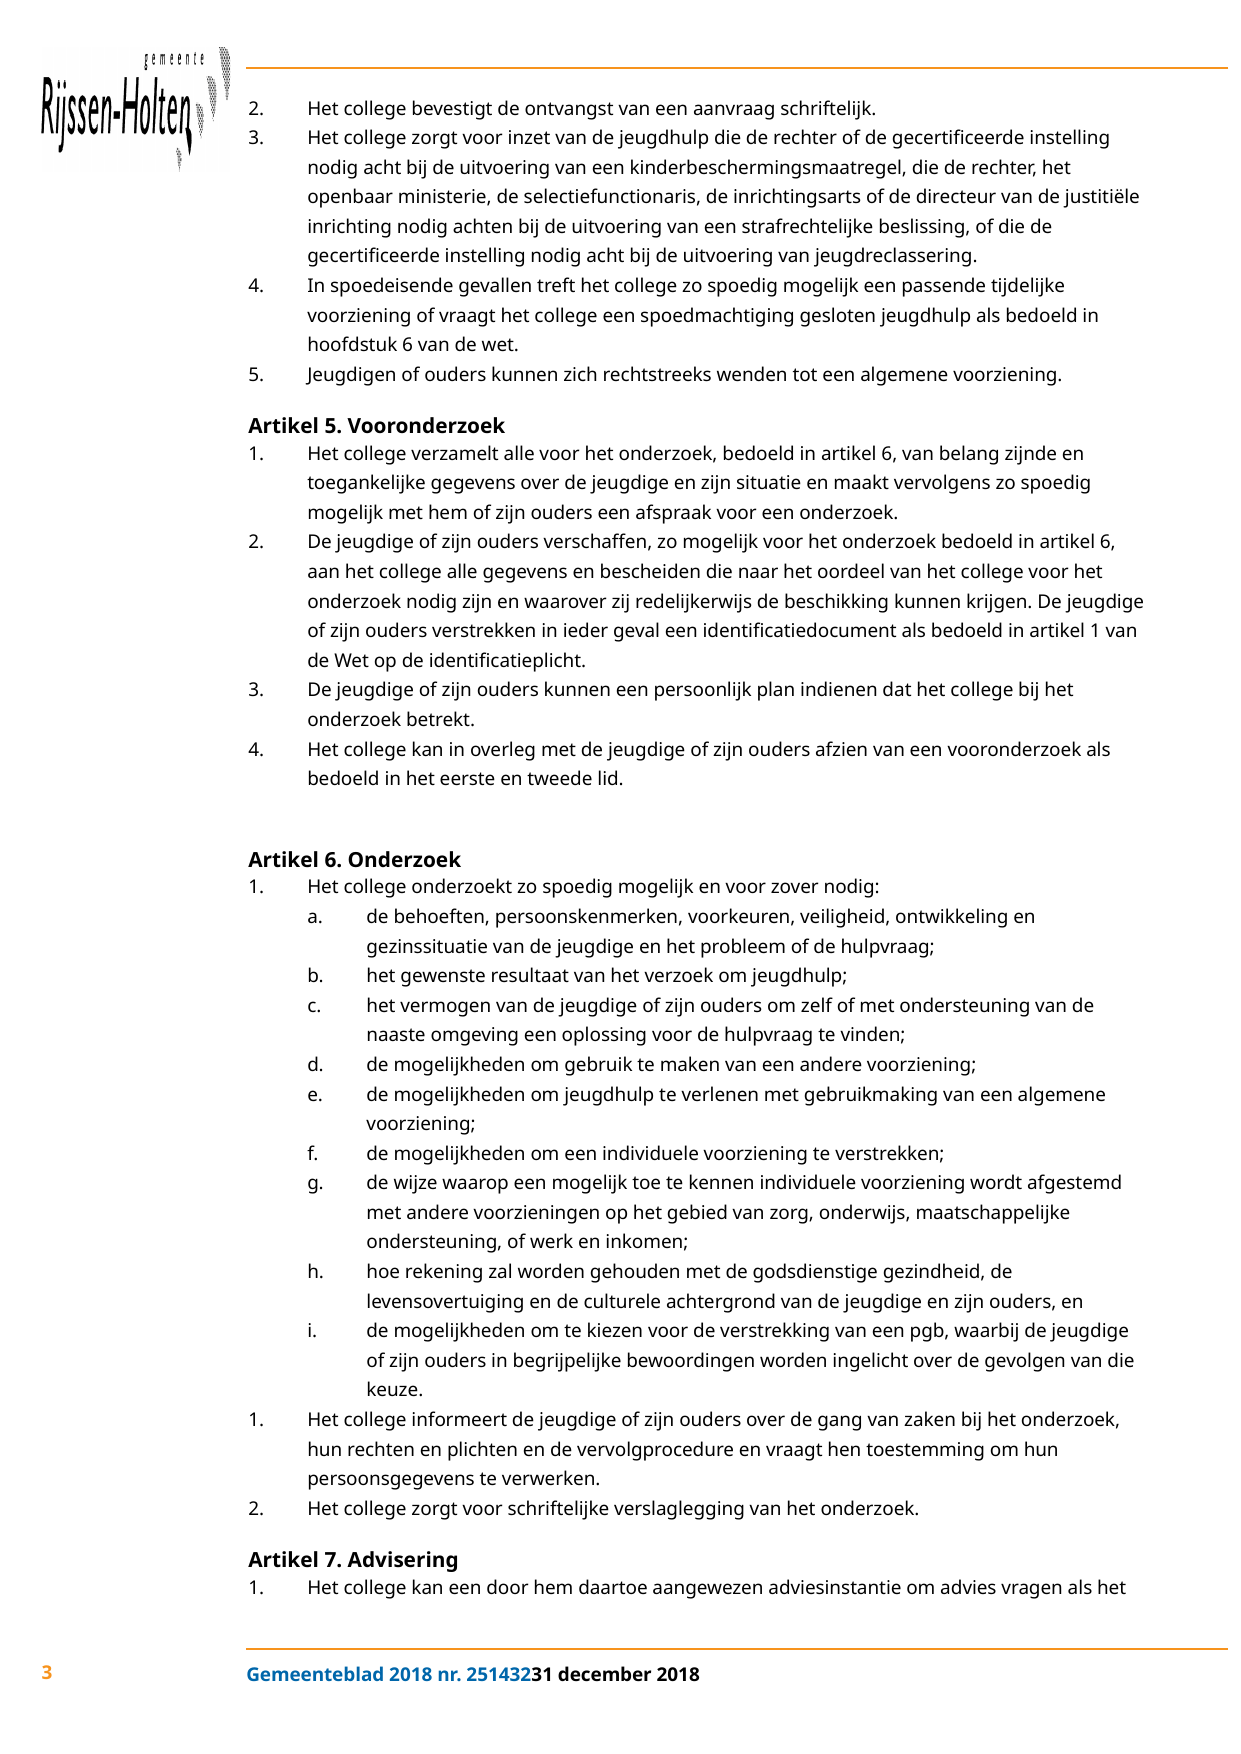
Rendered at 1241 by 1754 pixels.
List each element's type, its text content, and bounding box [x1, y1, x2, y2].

list de mogelijkheden om jeugdhulp te verlenen met gebruikmaking van een algemene voorziening; [307, 1081, 1152, 1136]
list Het college onderzoekt zo spoedig mogelijk en voor zover nodig: [248, 874, 1152, 899]
list de mogelijkheden om te kiezen voor de verstrekking van een pgb, waarbij de jeugdige of zijn ouders in begrijpelijke bewoordingen worden ingelicht over de gevolgen van die keuze. [307, 1317, 1152, 1402]
list Het college informeert de jeugdige of zijn ouders over de gang van zaken bij het onderzoek, hun rechten en plichten en de vervolgprocedure en vraagt hen toestemming om hun persoonsgegevens te verwerken. [248, 1406, 1152, 1491]
list Het college zorgt voor inzet van de jeugdhulp die de rechter of de gecertificeerde instelling nodig acht bij de uitvoering van een kinderbeschermingsmaatregel, die de rechter, het openbaar ministerie, de selectiefunctionaris, de inrichtingsarts of de directeur van de justitiële inrichting nodig achten bij de uitvoering van een strafrechtelijke beslissing, of die de gecertificeerde instelling nodig acht bij de uitvoering van jeugdreclassering. [248, 124, 1152, 268]
list de behoeften, persoonskenmerken, voorkeuren, veiligheid, ontwikkeling en gezinssituatie van de jeugdige en het probleem of de hulpvraag; [307, 903, 1152, 959]
list De jeugdige of zijn ouders verschaffen, zo mogelijk voor het onderzoek bedoeld in artikel 6, aan het college alle gegevens en bescheiden die naar het oordeel van het college voor het onderzoek nodig zijn en waarover zij redelijkerwijs de beschikking kunnen krijgen. De jeugdige of zijn ouders verstrekken in ieder geval een identificatiedocument als bedoeld in artikel 1 van de Wet op de identificatieplicht. [248, 529, 1152, 673]
list Het college kan in overleg met de jeugdige of zijn ouders afzien van een vooronderzoek als bedoeld in het eerste en tweede lid. [248, 736, 1152, 791]
list het vermogen van de jeugdige of zijn ouders om zelf of met ondersteuning van de naaste omgeving een oplossing voor de hulpvraag te vinden; [307, 992, 1152, 1047]
text Artikel 6. Onderzoek [248, 845, 1152, 874]
list Het college verzamelt alle voor het onderzoek, bedoeld in artikel 6, van belang zijnde en toegankelijke gegevens over de jeugdige en zijn situatie en maakt vervolgens zo spoedig mogelijk met hem of zijn ouders een afspraak voor een onderzoek. [248, 440, 1152, 525]
list de mogelijkheden om gebruik te maken van een andere voorziening; [307, 1051, 1152, 1077]
list de mogelijkheden om een individuele voorziening te verstrekken; [307, 1140, 1152, 1166]
list Het college bevestigt de ontvangst van een aanvraag schriftelijk. [248, 95, 1152, 121]
text Artikel 7. Advisering [248, 1545, 1152, 1574]
list Het college zorgt voor schriftelijke verslaglegging van het onderzoek. [248, 1495, 1152, 1521]
list het gewenste resultaat van het verzoek om jeugdhulp; [307, 962, 1152, 988]
picture [41, 47, 231, 172]
list De jeugdige of zijn ouders kunnen een persoonlijk plan indienen dat het college bij het onderzoek betrekt. [248, 677, 1152, 732]
list Het college kan een door hem daartoe aangewezen adviesinstantie om advies vragen als het [248, 1574, 1152, 1599]
list de wijze waarop een mogelijk toe te kennen individuele voorziening wordt afgestemd met andere voorzieningen op het gebied van zorg, onderwijs, maatschappelijke ondersteuning, of werk en inkomen; [307, 1169, 1152, 1254]
list Jeugdigen of ouders kunnen zich rechtstreeks wenden tot een algemene voorziening. [248, 361, 1152, 387]
list In spoedeisende gevallen treft het college zo spoedig mogelijk een passende tijdelijke voorziening of vraagt het college een spoedmachtiging gesloten jeugdhulp als bedoeld in hoofdstuk 6 van de wet. [248, 272, 1152, 357]
list hoe rekening zal worden gehouden met de godsdienstige gezindheid, de levensovertuiging en de culturele achtergrond van de jeugdige en zijn ouders, en [307, 1258, 1152, 1314]
text Artikel 5. Vooronderzoek [248, 411, 1152, 440]
